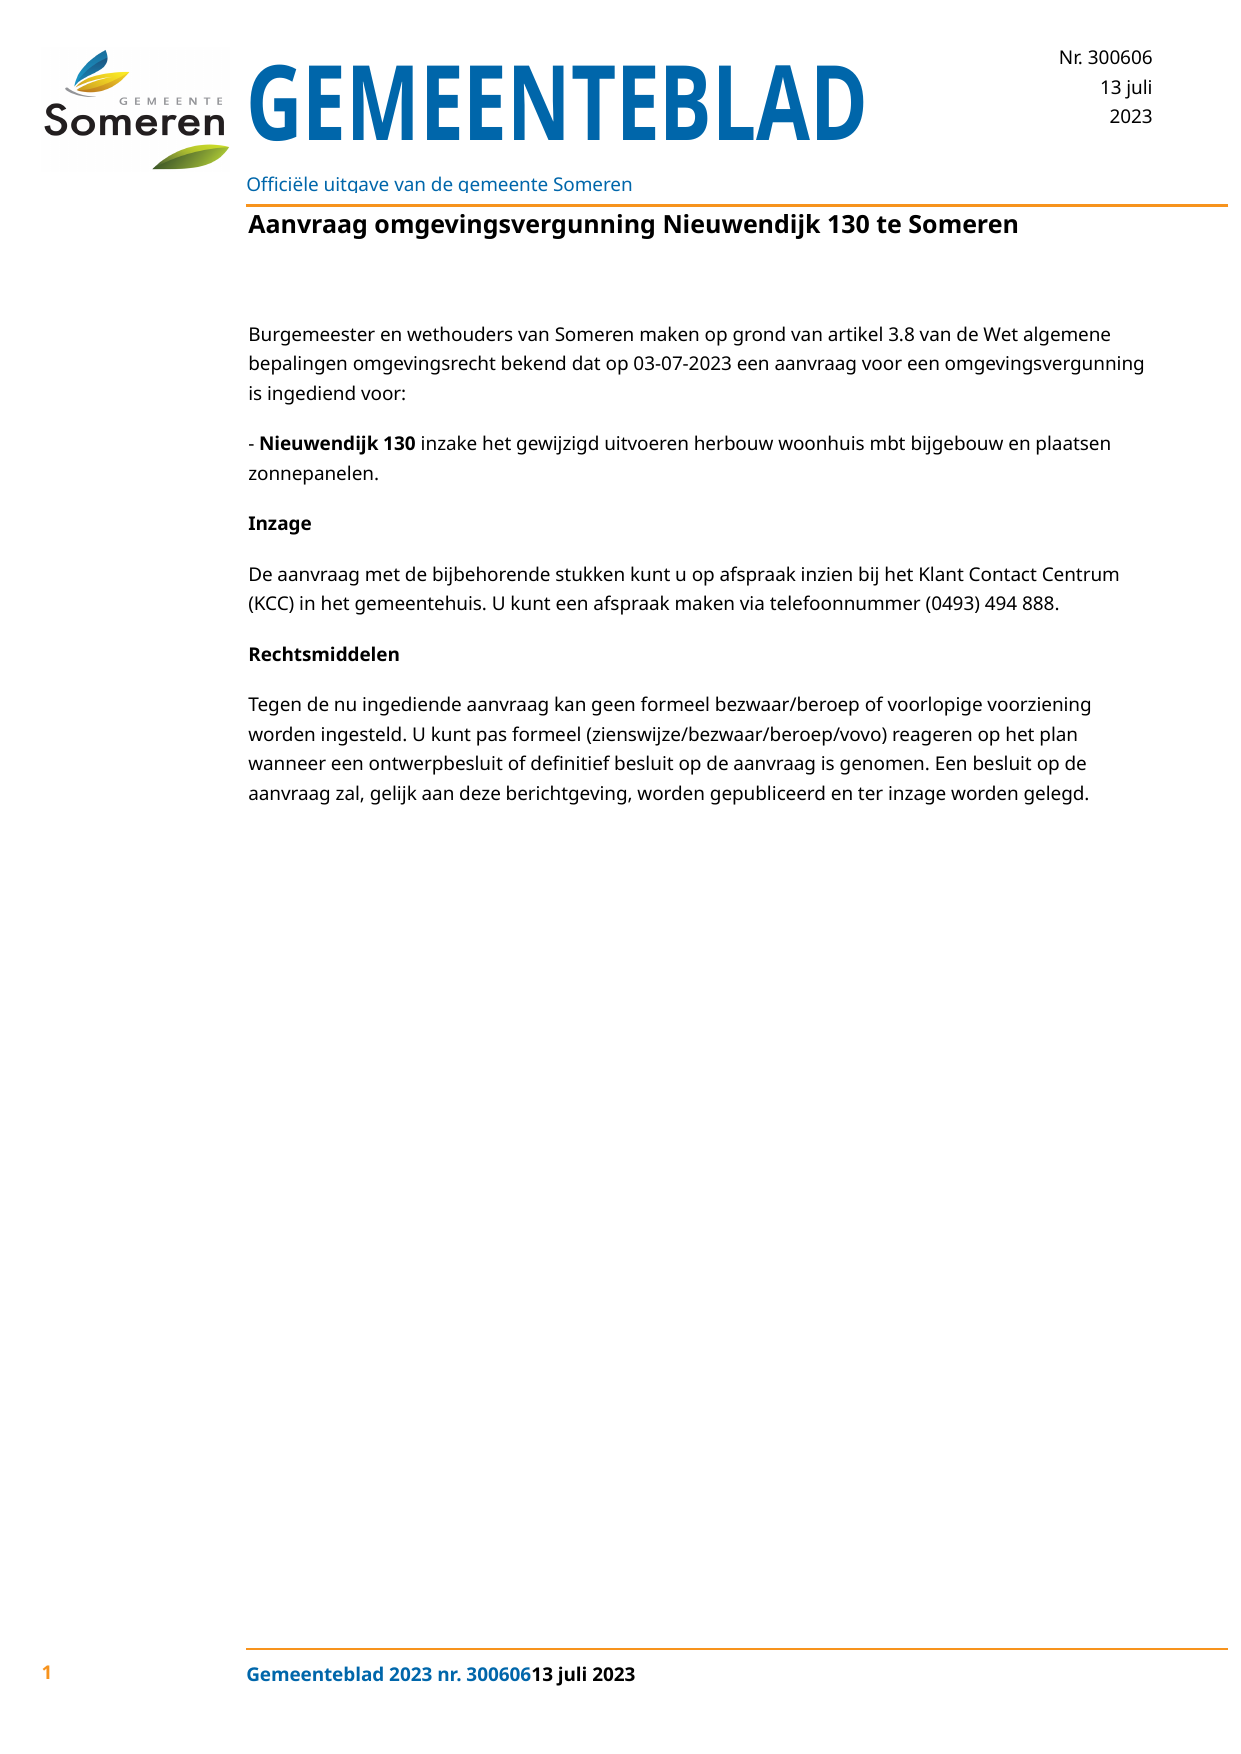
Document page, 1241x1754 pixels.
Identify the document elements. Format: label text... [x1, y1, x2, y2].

text - Nieuwendijk 130 inzake het gewijzigd uitvoeren herbouw woonhuis mbt bijgebouw en plaatsen zonnepanelen. [248, 430, 1152, 486]
picture [41, 47, 231, 172]
text Burgemeester en wethouders van Someren maken op grond van artikel 3.8 van de Wet algemene bepalingen omgevingsrecht bekend dat op 03-07-2023 een aanvraag voor een omgevingsvergunning is ingediend voor: [248, 321, 1152, 406]
text Aanvraag omgevingsvergunning Nieuwendijk 130 te Someren [248, 207, 1152, 241]
text Rechtsmiddelen [248, 641, 1152, 666]
text De aanvraag met de bijbehorende stukken kunt u op afspraak inzien bij het Klant Contact Centrum (KCC) in het gemeentehuis. U kunt een afspraak maken via telefoonnummer (0493) 494 888. [248, 561, 1152, 616]
text Inzage [248, 510, 1152, 536]
text Tegen de nu ingediende aanvraag kan geen formeel bezwaar/beroep of voorlopige voorziening worden ingesteld. U kunt pas formeel (zienswijze/bezwaar/beroep/vovo) reageren op het plan wanneer een ontwerpbesluit of definitief besluit op de aanvraag is genomen. Een besluit op de aanvraag zal, gelijk aan deze berichtgeving, worden gepubliceerd en ter inzage worden gelegd. [248, 691, 1152, 806]
